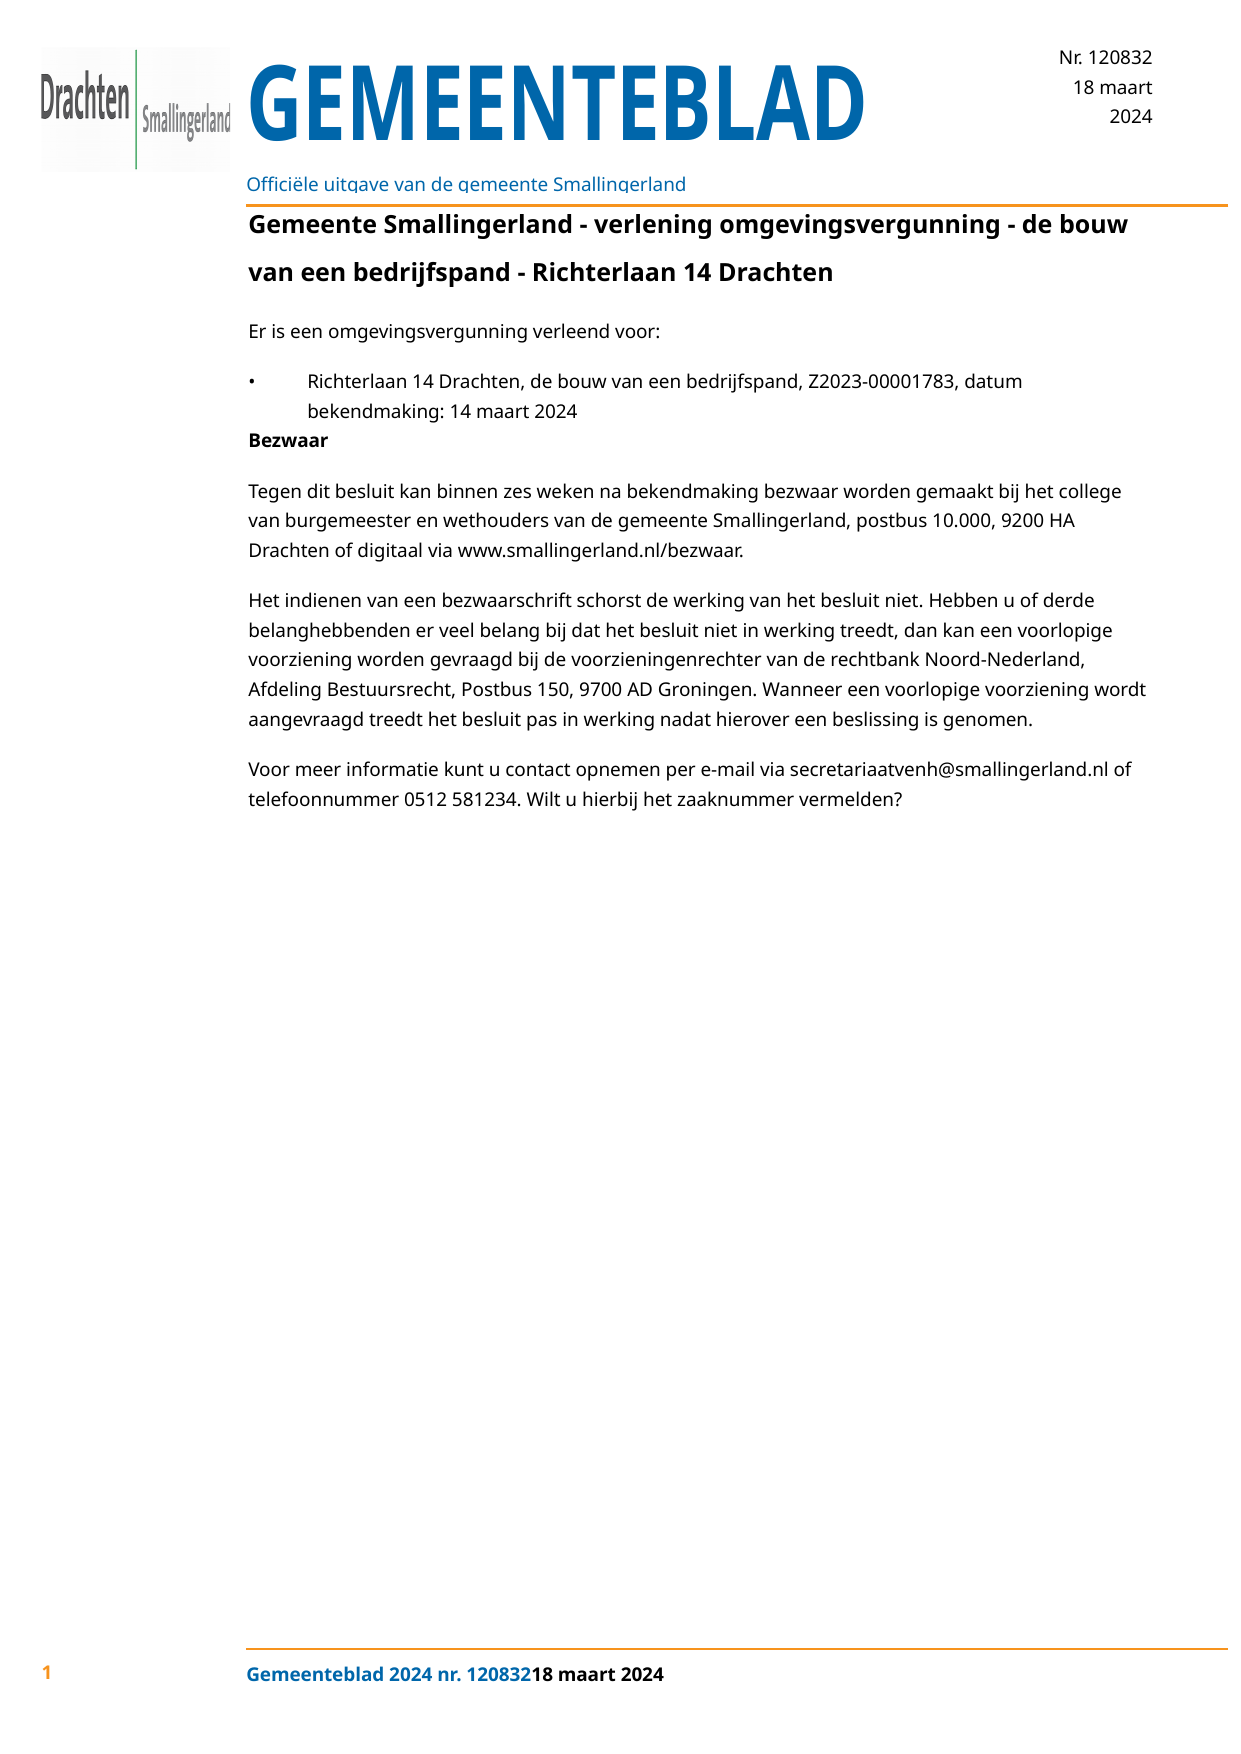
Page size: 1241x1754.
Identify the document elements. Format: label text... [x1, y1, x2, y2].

text Er is een omgevingsvergunning verleend voor: [248, 318, 1152, 344]
text Tegen dit besluit kan binnen zes weken na bekendmaking bezwaar worden gemaakt bij het college van burgemeester en wethouders van de gemeente Smallingerland, postbus 10.000, 9200 HA Drachten of digitaal via www.smallingerland.nl/bezwaar. [248, 478, 1152, 563]
text Voor meer informatie kunt u contact opnemen per e-mail via secretariaatvenh@smallingerland.nl of telefoonnummer 0512 581234. Wilt u hierbij het zaaknummer vermelden? [248, 756, 1152, 812]
text Bezwaar [248, 427, 1152, 453]
picture [41, 47, 231, 172]
list Richterlaan 14 Drachten, de bouw van een bedrijfspand, Z2023-00001783, datum bekendmaking: 14 maart 2024 [248, 368, 1152, 424]
text Het indienen van een bezwaarschrift schorst de werking van het besluit niet. Hebben u of derde belanghebbenden er veel belang bij dat het besluit niet in werking treedt, dan kan een voorlopige voorziening worden gevraagd bij de voorzieningenrechter van de rechtbank Noord-Nederland, Afdeling Bestuursrecht, Postbus 150, 9700 AD Groningen. Wanneer een voorlopige voorziening wordt aangevraagd treedt het besluit pas in werking nadat hierover een beslissing is genomen. [248, 587, 1152, 732]
text Gemeente Smallingerland - verlening omgevingsvergunning - de bouw van een bedrijfspand - Richterlaan 14 Drachten [248, 207, 1152, 288]
